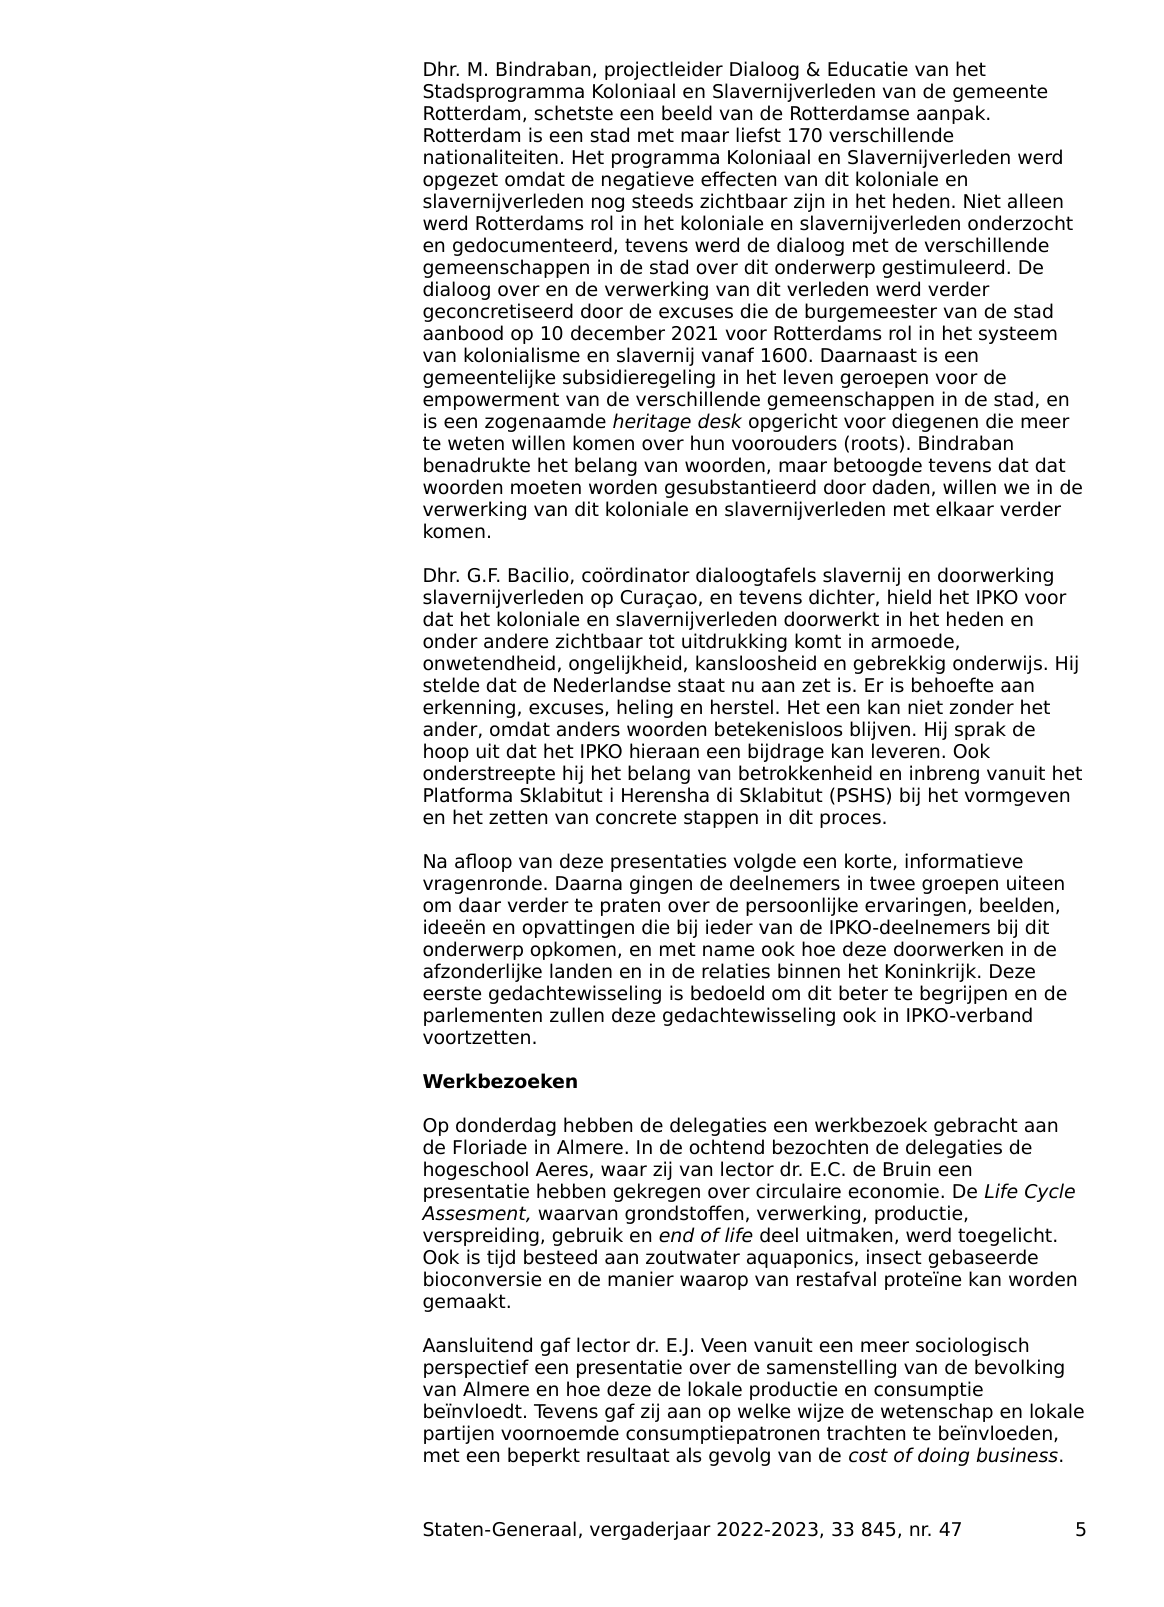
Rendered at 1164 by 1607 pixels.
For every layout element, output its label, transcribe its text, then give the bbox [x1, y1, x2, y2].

text Dhr. G.F. Bacilio, coördinator dialoogtafels slavernij en doorwerking slavernijverleden op Curaçao, en tevens dichter, hield het IPKO voor dat het koloniale en slavernijverleden doorwerkt in het heden en onder andere zichtbaar tot uitdrukking komt in armoede, onwetendheid, ongelijkheid, kansloosheid en gebrekkig onderwijs. Hij stelde dat de Nederlandse staat nu aan zet is. Er is behoefte aan erkenning, excuses, heling en herstel. Het een kan niet zonder het ander, omdat anders woorden betekenisloos blijven. Hij sprak de hoop uit dat het IPKO hieraan een bijdrage kan leveren. Ook onderstreepte hij het belang van betrokkenheid en inbreng vanuit het Platforma Sklabitut i Herensha di Sklabitut (PSHS) bij het vormgeven en het zetten van concrete stappen in dit proces. [422, 565, 1087, 828]
text Op donderdag hebben de delegaties een werkbezoek gebracht aan de Floriade in Almere. In de ochtend bezochten de delegaties de hogeschool Aeres, waar zij van lector dr. E.C. de Bruin een presentatie hebben gekregen over circulaire economie. De Life Cycle Assesment, waarvan grondstoffen, verwerking, productie, verspreiding, gebruik en end of life deel uitmaken, werd toegelicht. Ook is tijd besteed aan zoutwater aquaponics, insect gebaseerde bioconversie en de manier waarop van restafval proteïne kan worden gemaakt. [422, 1115, 1087, 1313]
text Na afloop van deze presentaties volgde een korte, informatieve vragenronde. Daarna gingen de deelnemers in twee groepen uiteen om daar verder te praten over de persoonlijke ervaringen, beelden, ideeën en opvattingen die bij ieder van de IPKO-deelnemers bij dit onderwerp opkomen, en met name ook hoe deze doorwerken in de afzonderlijke landen en in de relaties binnen het Koninkrijk. Deze eerste gedachtewisseling is bedoeld om dit beter te begrijpen en de parlementen zullen deze gedachtewisseling ook in IPKO-verband voortzetten. [422, 851, 1087, 1048]
text Dhr. M. Bindraban, projectleider Dialoog & Educatie van het Stadsprogramma Koloniaal en Slavernijverleden van de gemeente Rotterdam, schetste een beeld van de Rotterdamse aanpak. Rotterdam is een stad met maar liefst 170 verschillende nationaliteiten. Het programma Koloniaal en Slavernijverleden werd opgezet omdat de negatieve effecten van dit koloniale en slavernijverleden nog steeds zichtbaar zijn in het heden. Niet alleen werd Rotterdams rol in het koloniale en slavernijverleden onderzocht en gedocumenteerd, tevens werd de dialoog met de verschillende gemeenschappen in de stad over dit onderwerp gestimuleerd. De dialoog over en de verwerking van dit verleden werd verder geconcretiseerd door de excuses die de burgemeester van de stad aanbood op 10 december 2021 voor Rotterdams rol in het systeem van kolonialisme en slavernij vanaf 1600. Daarnaast is een gemeentelijke subsidieregeling in het leven geroepen voor de empowerment van de verschillende gemeenschappen in de stad, en is een zogenaamde heritage desk opgericht voor diegenen die meer te weten willen komen over hun voorouders (roots). Bindraban benadrukte het belang van woorden, maar betoogde tevens dat dat woorden moeten worden gesubstantieerd door daden, willen we in de verwerking van dit koloniale en slavernijverleden met elkaar verder komen. [422, 59, 1087, 543]
subtitle Werkbezoeken [422, 1071, 1087, 1093]
text Aansluitend gaf lector dr. E.J. Veen vanuit een meer sociologisch perspectief een presentatie over de samenstelling van de bevolking van Almere en hoe deze de lokale productie en consumptie beïnvloedt. Tevens gaf zij aan op welke wijze de wetenschap en lokale partijen voornoemde consumptiepatronen trachten te beïnvloeden, met een beperkt resultaat als gevolg van de cost of doing business. [422, 1335, 1087, 1467]
